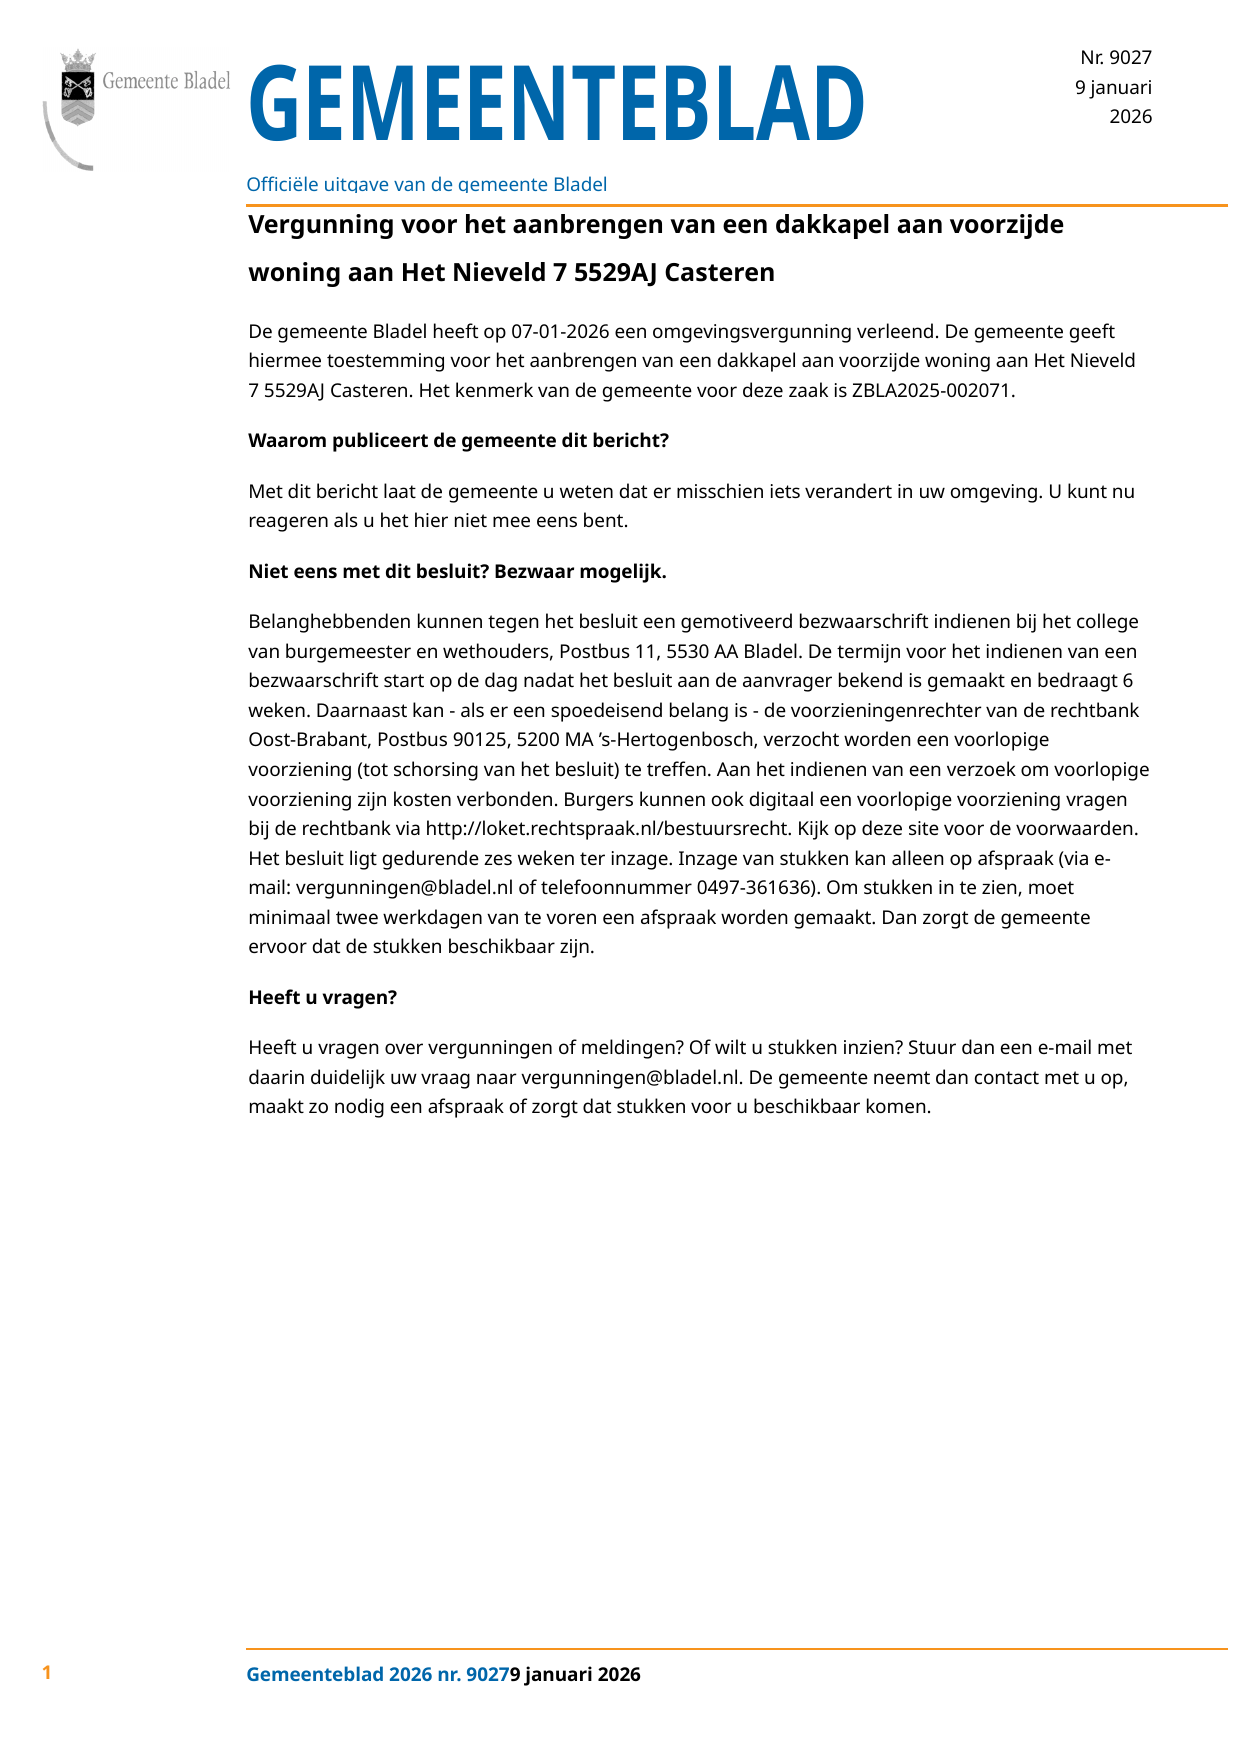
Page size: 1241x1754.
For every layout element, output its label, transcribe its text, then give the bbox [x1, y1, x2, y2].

text Vergunning voor het aanbrengen van een dakkapel aan voorzijde woning aan Het Nieveld 7 5529AJ Casteren [248, 207, 1152, 288]
text Met dit bericht laat de gemeente u weten dat er misschien iets verandert in uw omgeving. U kunt nu reageren als u het hier niet mee eens bent. [248, 478, 1152, 533]
text Belanghebbenden kunnen tegen het besluit een gemotiveerd bezwaarschrift indienen bij het college van burgemeester en wethouders, Postbus 11, 5530 AA Bladel. De termijn voor het indienen van een bezwaarschrift start op de dag nadat het besluit aan de aanvrager bekend is gemaakt en bedraagt 6 weken. Daarnaast kan - als er een spoedeisend belang is - de voorzieningenrechter van de rechtbank Oost-Brabant, Postbus 90125, 5200 MA ’s-Hertogenbosch, verzocht worden een voorlopige voorziening (tot schorsing van het besluit) te treffen. Aan het indienen van een verzoek om voorlopige voorziening zijn kosten verbonden. Burgers kunnen ook digitaal een voorlopige voorziening vragen bij de rechtbank via http://loket.rechtspraak.nl/bestuursrecht. Kijk op deze site voor de voorwaarden. Het besluit ligt gedurende zes weken ter inzage. Inzage van stukken kan alleen op afspraak (via e-mail: vergunningen@bladel.nl of telefoonnummer 0497-361636). Om stukken in te zien, moet minimaal twee werkdagen van te voren een afspraak worden gemaakt. Dan zorgt de gemeente ervoor dat de stukken beschikbaar zijn. [248, 608, 1152, 959]
text Heeft u vragen over vergunningen of meldingen? Of wilt u stukken inzien? Stuur dan een e-mail met daarin duidelijk uw vraag naar vergunningen@bladel.nl. De gemeente neemt dan contact met u op, maakt zo nodig een afspraak of zorgt dat stukken voor u beschikbaar komen. [248, 1034, 1152, 1119]
text Heeft u vragen? [248, 984, 1152, 1010]
text Waarom publiceert de gemeente dit bericht? [248, 427, 1152, 453]
picture [41, 47, 231, 172]
text Niet eens met dit besluit? Bezwaar mogelijk. [248, 558, 1152, 584]
text De gemeente Bladel heeft op 07-01-2026 een omgevingsvergunning verleend. De gemeente geeft hiermee toestemming voor het aanbrengen van een dakkapel aan voorzijde woning aan Het Nieveld 7 5529AJ Casteren. Het kenmerk van de gemeente voor deze zaak is ZBLA2025-002071. [248, 318, 1152, 403]
